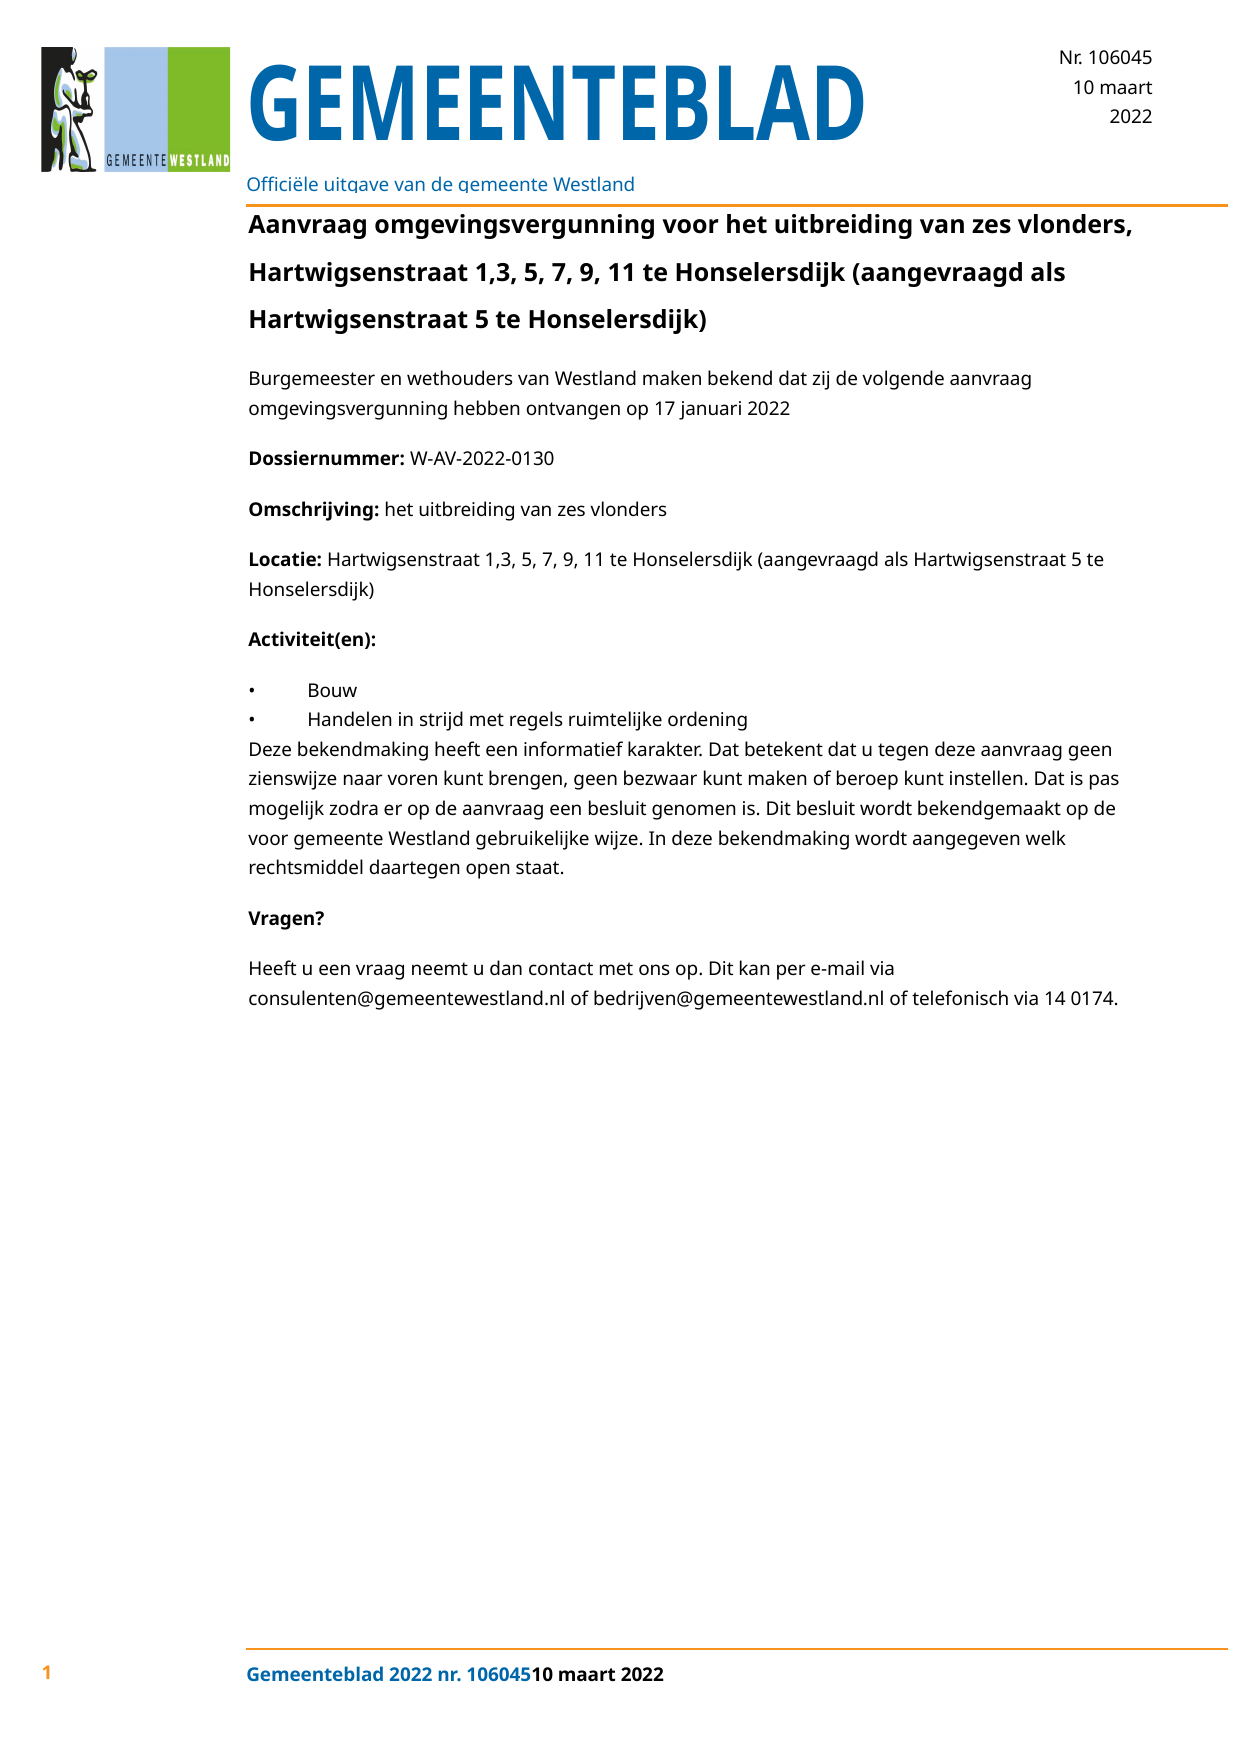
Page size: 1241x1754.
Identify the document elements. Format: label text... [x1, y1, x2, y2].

list Bouw [248, 677, 1152, 702]
text Dossiernummer: W-AV-2022-0130 [248, 446, 1152, 471]
text Deze bekendmaking heeft een informatief karakter. Dat betekent dat u tegen deze aanvraag geen zienswijze naar voren kunt brengen, geen bezwaar kunt maken of beroep kunt instellen. Dat is pas mogelijk zodra er op de aanvraag een besluit genomen is. Dit besluit wordt bekendgemaakt op de voor gemeente Westland gebruikelijke wijze. In deze bekendmaking wordt aangegeven welk rechtsmiddel daartegen open staat. [248, 736, 1152, 880]
list Handelen in strijd met regels ruimtelijke ordening [248, 706, 1152, 732]
text Heeft u een vraag neemt u dan contact met ons op. Dit kan per e-mail via consulenten@gemeentewestland.nl of bedrijven@gemeentewestland.nl of telefonisch via 14 0174. [248, 955, 1152, 1010]
text Vragen? [248, 905, 1152, 930]
text Omschrijving: het uitbreiding van zes vlonders [248, 496, 1152, 522]
text Burgemeester en wethouders van Westland maken bekend dat zij de volgende aanvraag omgevingsvergunning hebben ontvangen op 17 januari 2022 [248, 366, 1152, 421]
text Aanvraag omgevingsvergunning voor het uitbreiding van zes vlonders, Hartwigsenstraat 1,3, 5, 7, 9, 11 te Honselersdijk (aangevraagd als Hartwigsenstraat 5 te Honselersdijk) [248, 207, 1152, 336]
text Locatie: Hartwigsenstraat 1,3, 5, 7, 9, 11 te Honselersdijk (aangevraagd als Hartwigsenstraat 5 te Honselersdijk) [248, 546, 1152, 602]
text Activiteit(en): [248, 626, 1152, 652]
picture [41, 47, 231, 172]
